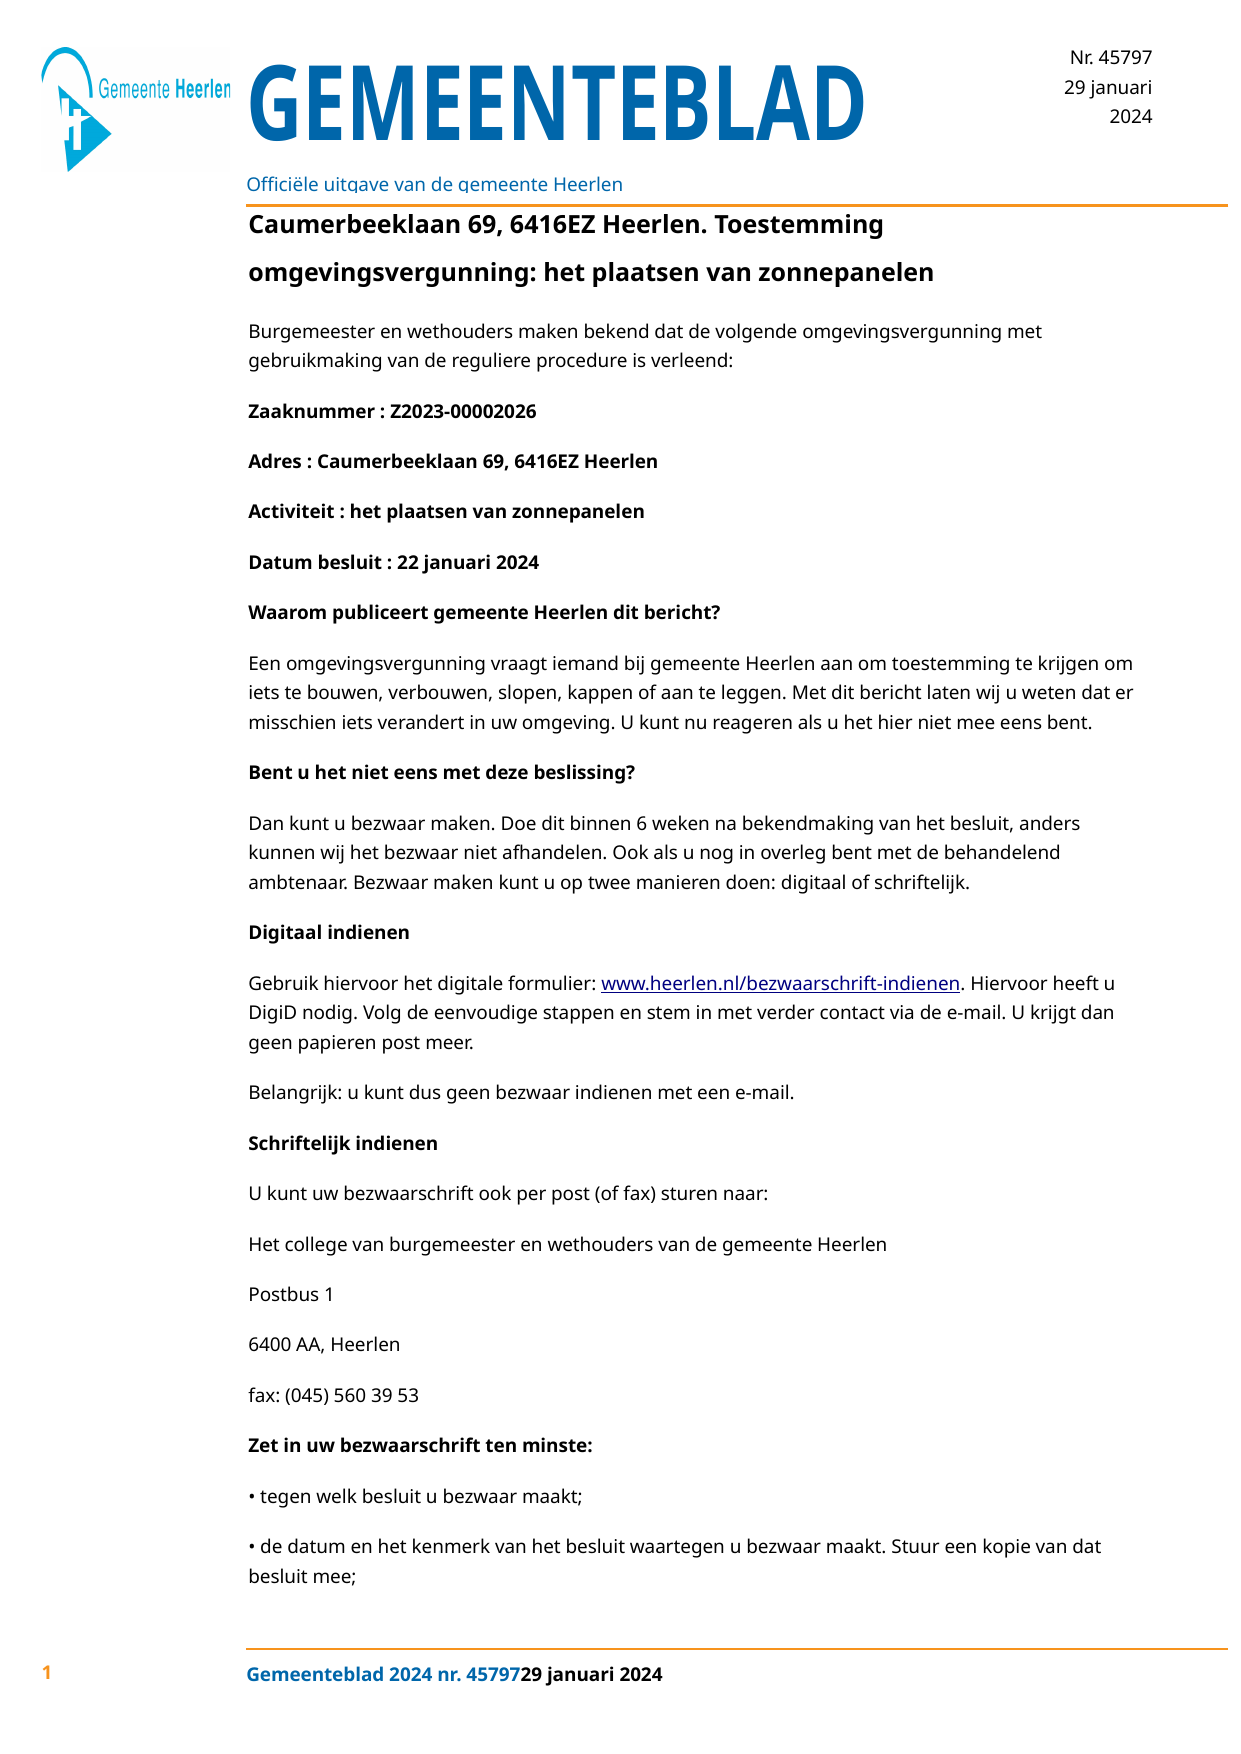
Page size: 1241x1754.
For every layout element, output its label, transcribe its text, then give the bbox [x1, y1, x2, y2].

text Datum besluit : 22 januari 2024 [248, 549, 1152, 575]
text Een omgevingsvergunning vraagt iemand bij gemeente Heerlen aan om toestemming te krijgen om iets te bouwen, verbouwen, slopen, kappen of aan te leggen. Met dit bericht laten wij u weten dat er misschien iets verandert in uw omgeving. U kunt nu reageren als u het hier niet mee eens bent. [248, 650, 1152, 735]
text fax: (045) 560 39 53 [248, 1382, 1152, 1408]
text 6400 AA, Heerlen [248, 1332, 1152, 1357]
text • tegen welk besluit u bezwaar maakt; [248, 1483, 1152, 1509]
text Dan kunt u bezwaar maken. Doe dit binnen 6 weken na bekendmaking van het besluit, anders kunnen wij het bezwaar niet afhandelen. Ook als u nog in overleg bent met de behandelend ambtenaar. Bezwaar maken kunt u op twee manieren doen: digitaal of schriftelijk. [248, 810, 1152, 895]
text Waarom publiceert gemeente Heerlen dit bericht? [248, 599, 1152, 625]
text Caumerbeeklaan 69, 6416EZ Heerlen. Toestemming omgevingsvergunning: het plaatsen van zonnepanelen [248, 207, 1152, 288]
text U kunt uw bezwaarschrift ook per post (of fax) sturen naar: [248, 1180, 1152, 1206]
text Burgemeester en wethouders maken bekend dat de volgende omgevingsvergunning met gebruikmaking van de reguliere procedure is verleend: [248, 318, 1152, 373]
text Digitaal indienen [248, 919, 1152, 945]
text Schriftelijk indienen [248, 1130, 1152, 1156]
text Postbus 1 [248, 1281, 1152, 1307]
text Activiteit : het plaatsen van zonnepanelen [248, 499, 1152, 524]
picture [41, 47, 59, 70]
text Gebruik hiervoor het digitale formulier: www.heerlen.nl/bezwaarschrift-indienen. Hiervoor heeft u DigiD nodig. Volg de eenvoudige stappen en stem in met verder contact via de e-mail. U krijgt dan geen papieren post meer. [248, 970, 1152, 1055]
text Bent u het niet eens met deze beslissing? [248, 759, 1152, 785]
text • de datum en het kenmerk van het besluit waartegen u bezwaar maakt. Stuur een kopie van dat besluit mee; [248, 1533, 1152, 1589]
text Zaaknummer : Z2023-00002026 [248, 398, 1152, 424]
picture [41, 47, 231, 172]
text Belangrijk: u kunt dus geen bezwaar indienen met een e-mail. [248, 1079, 1152, 1105]
text Adres : Caumerbeeklaan 69, 6416EZ Heerlen [248, 448, 1152, 474]
text Zet in uw bezwaarschrift ten minste: [248, 1432, 1152, 1458]
text Het college van burgemeester en wethouders van de gemeente Heerlen [248, 1231, 1152, 1257]
